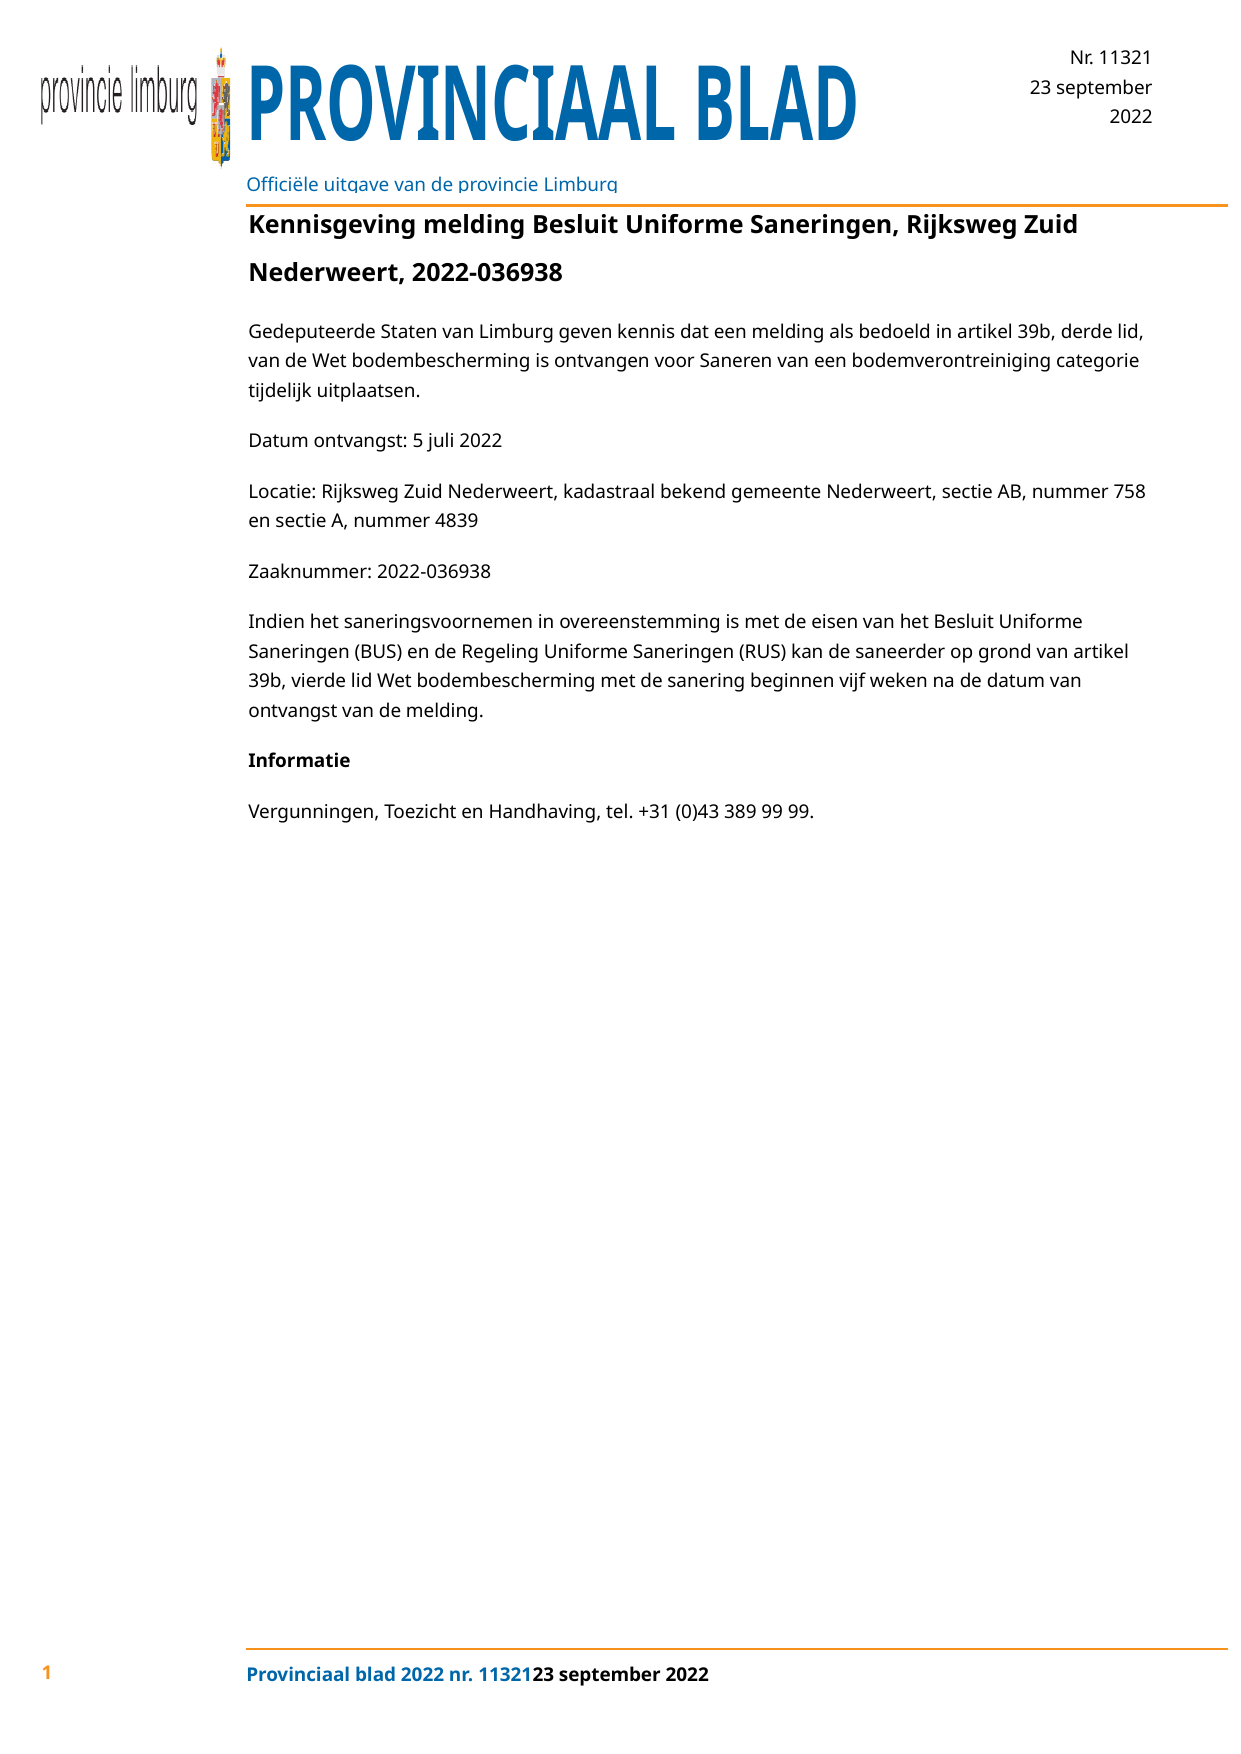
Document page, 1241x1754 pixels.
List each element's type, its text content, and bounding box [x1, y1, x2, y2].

text Vergunningen, Toezicht en Handhaving, tel. +31 (0)43 389 99 99. [248, 798, 1152, 824]
text Informatie [248, 747, 1152, 773]
text Locatie: Rijksweg Zuid Nederweert, kadastraal bekend gemeente Nederweert, sectie AB, nummer 758 en sectie A, nummer 4839 [248, 478, 1152, 533]
text Datum ontvangst: 5 juli 2022 [248, 427, 1152, 453]
text Gedeputeerde Staten van Limburg geven kennis dat een melding als bedoeld in artikel 39b, derde lid, van de Wet bodembescherming is ontvangen voor Saneren van een bodemverontreiniging categorie tijdelijk uitplaatsen. [248, 318, 1152, 403]
text Zaaknummer: 2022-036938 [248, 558, 1152, 584]
text Indien het saneringsvoornemen in overeenstemming is met de eisen van het Besluit Uniforme Saneringen (BUS) en de Regeling Uniforme Saneringen (RUS) kan de saneerder op grond van artikel 39b, vierde lid Wet bodembescherming met de sanering beginnen vijf weken na de datum van ontvangst van de melding. [248, 608, 1152, 723]
picture [41, 47, 231, 172]
text Kennisgeving melding Besluit Uniforme Saneringen, Rijksweg Zuid Nederweert, 2022-036938 [248, 207, 1152, 288]
